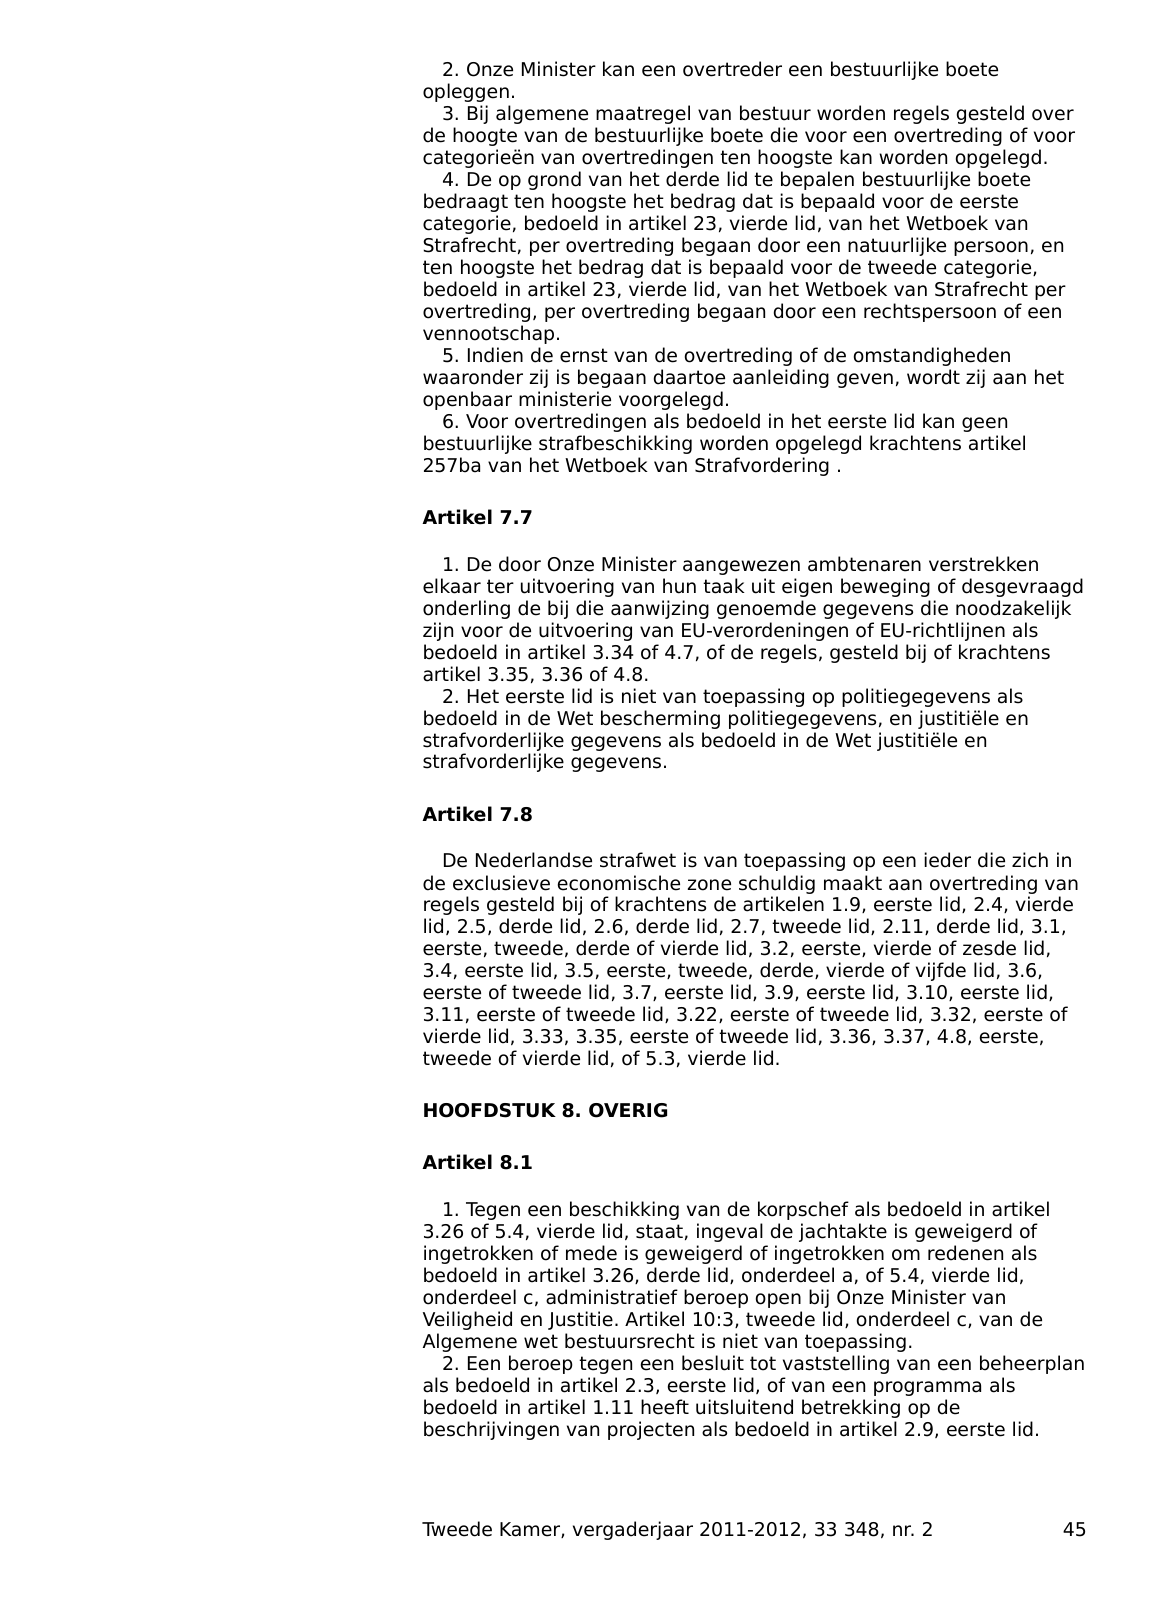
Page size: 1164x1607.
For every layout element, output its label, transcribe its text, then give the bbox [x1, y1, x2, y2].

subtitle HOOFDSTUK 8. OVERIG [422, 1100, 1087, 1122]
text 2. Onze Minister kan een overtreder een bestuurlijke boete opleggen. [422, 59, 1087, 103]
subtitle Artikel 8.1 [422, 1152, 1087, 1174]
text 6. Voor overtredingen als bedoeld in het eerste lid kan geen bestuurlijke strafbeschikking worden opgelegd krachtens artikel 257ba van het Wetboek van Strafvordering . [422, 411, 1087, 477]
subtitle Artikel 7.8 [422, 803, 1087, 825]
text 1. Tegen een beschikking van de korpschef als bedoeld in artikel 3.26 of 5.4, vierde lid, staat, ingeval de jachtakte is geweigerd of ingetrokken of mede is geweigerd of ingetrokken om redenen als bedoeld in artikel 3.26, derde lid, onderdeel a, of 5.4, vierde lid, onderdeel c, administratief beroep open bij Onze Minister van Veiligheid en Justitie. Artikel 10:3, tweede lid, onderdeel c, van de Algemene wet bestuursrecht is niet van toepassing. [422, 1199, 1087, 1353]
text 2. Het eerste lid is niet van toepassing op politiegegevens als bedoeld in de Wet bescherming politiegegevens, en justitiële en strafvorderlijke gegevens als bedoeld in de Wet justitiële en strafvorderlijke gegevens. [422, 686, 1087, 773]
text 3. Bij algemene maatregel van bestuur worden regels gesteld over de hoogte van de bestuurlijke boete die voor een overtreding of voor categorieën van overtredingen ten hoogste kan worden opgelegd. [422, 103, 1087, 169]
text 5. Indien de ernst van de overtreding of de omstandigheden waaronder zij is begaan daartoe aanleiding geven, wordt zij aan het openbaar ministerie voorgelegd. [422, 345, 1087, 411]
text 1. De door Onze Minister aangewezen ambtenaren verstrekken elkaar ter uitvoering van hun taak uit eigen beweging of desgevraagd onderling de bij die aanwijzing genoemde gegevens die noodzakelijk zijn voor de uitvoering van EU-verordeningen of EU-richtlijnen als bedoeld in artikel 3.34 of 4.7, of de regels, gesteld bij of krachtens artikel 3.35, 3.36 of 4.8. [422, 554, 1087, 686]
text De Nederlandse strafwet is van toepassing op een ieder die zich in de exclusieve economische zone schuldig maakt aan overtreding van regels gesteld bij of krachtens de artikelen 1.9, eerste lid, 2.4, vierde lid, 2.5, derde lid, 2.6, derde lid, 2.7, tweede lid, 2.11, derde lid, 3.1, eerste, tweede, derde of vierde lid, 3.2, eerste, vierde of zesde lid, 3.4, eerste lid, 3.5, eerste, tweede, derde, vierde of vijfde lid, 3.6, eerste of tweede lid, 3.7, eerste lid, 3.9, eerste lid, 3.10, eerste lid, 3.11, eerste of tweede lid, 3.22, eerste of tweede lid, 3.32, eerste of vierde lid, 3.33, 3.35, eerste of tweede lid, 3.36, 3.37, 4.8, eerste, tweede of vierde lid, of 5.3, vierde lid. [422, 850, 1087, 1070]
subtitle Artikel 7.7 [422, 507, 1087, 529]
text 2. Een beroep tegen een besluit tot vaststelling van een beheerplan als bedoeld in artikel 2.3, eerste lid, of van een programma als bedoeld in artikel 1.11 heeft uitsluitend betrekking op de beschrijvingen van projecten als bedoeld in artikel 2.9, eerste lid. [422, 1353, 1087, 1441]
text 4. De op grond van het derde lid te bepalen bestuurlijke boete bedraagt ten hoogste het bedrag dat is bepaald voor de eerste categorie, bedoeld in artikel 23, vierde lid, van het Wetboek van Strafrecht, per overtreding begaan door een natuurlijke persoon, en ten hoogste het bedrag dat is bepaald voor de tweede categorie, bedoeld in artikel 23, vierde lid, van het Wetboek van Strafrecht per overtreding, per overtreding begaan door een rechtspersoon of een vennootschap. [422, 169, 1087, 345]
